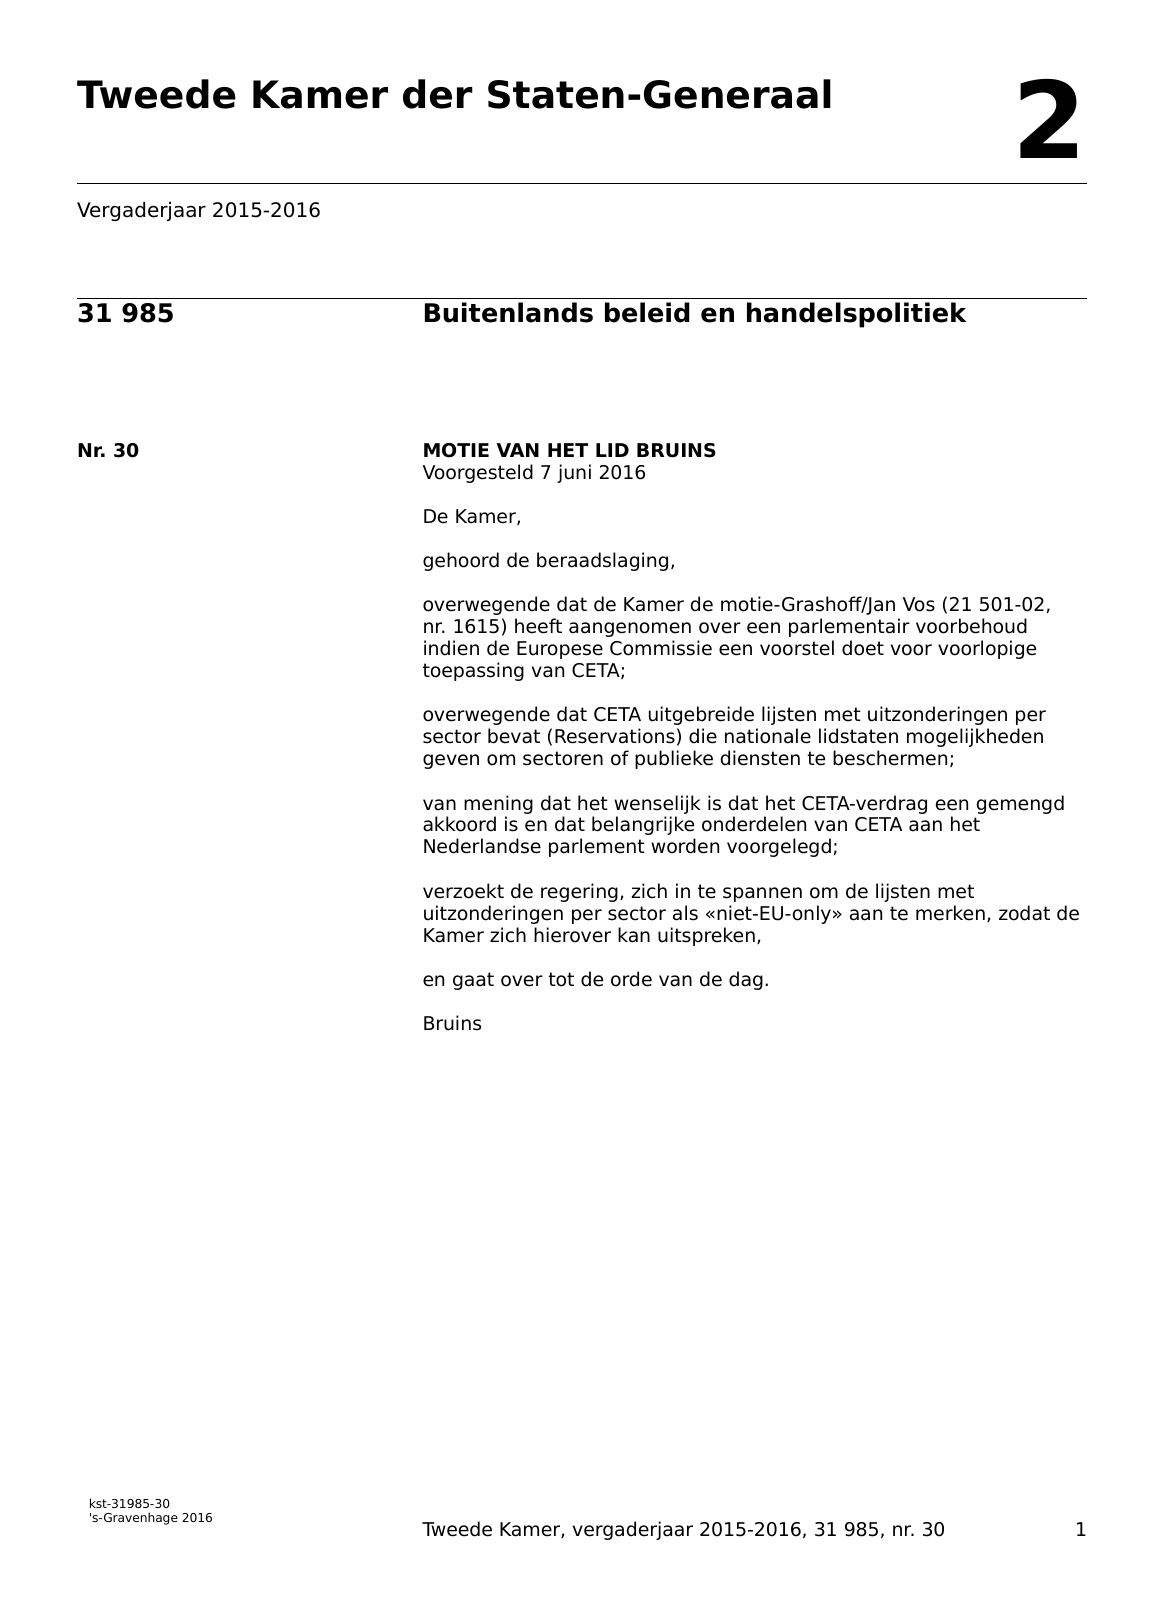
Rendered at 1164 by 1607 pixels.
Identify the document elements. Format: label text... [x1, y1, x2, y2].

text De Kamer, [422, 506, 1087, 528]
text Bruins [422, 1013, 1087, 1035]
text overwegende dat CETA uitgebreide lijsten met uitzonderingen per sector bevat (Reservations) die nationale lidstaten mogelijkheden geven om sectoren of publieke diensten te beschermen; [422, 704, 1087, 770]
text verzoekt de regering, zich in te spannen om de lijsten met uitzonderingen per sector als «niet-EU-only» aan te merken, zodat de Kamer zich hierover kan uitspreken, [422, 881, 1087, 946]
table_header Tweede Kamer der Staten-Generaal [77, 59, 886, 183]
text 's-Gravenhage 2016 [88, 1511, 323, 1525]
text gehoord de beraadslaging, [422, 550, 1087, 572]
table_header 2 [886, 59, 1087, 183]
text Voorgesteld 7 juni 2016 [422, 462, 1087, 484]
text van mening dat het wenselijk is dat het CETA-verdrag een gemengd akkoord is en dat belangrijke onderdelen van CETA aan het Nederlandse parlement worden voorgelegd; [422, 792, 1087, 858]
text overwegende dat de Kamer de motie-Grashoff/Jan Vos (21 501-02, nr. 1615) heeft aangenomen over een parlementair voorbehoud indien de Europese Commissie een voorstel doet voor voorlopige toepassing van CETA; [422, 594, 1087, 682]
table_cell Vergaderjaar 2015-2016 [77, 184, 1087, 298]
subtitle Nr. 30 MOTIE VAN HET LID BRUINS [77, 440, 1087, 462]
text kst-31985-30 [88, 1497, 323, 1511]
text en gaat over tot de orde van de dag. [422, 969, 1087, 991]
subtitle 31 985 Buitenlands beleid en handelspolitiek [77, 299, 1087, 329]
